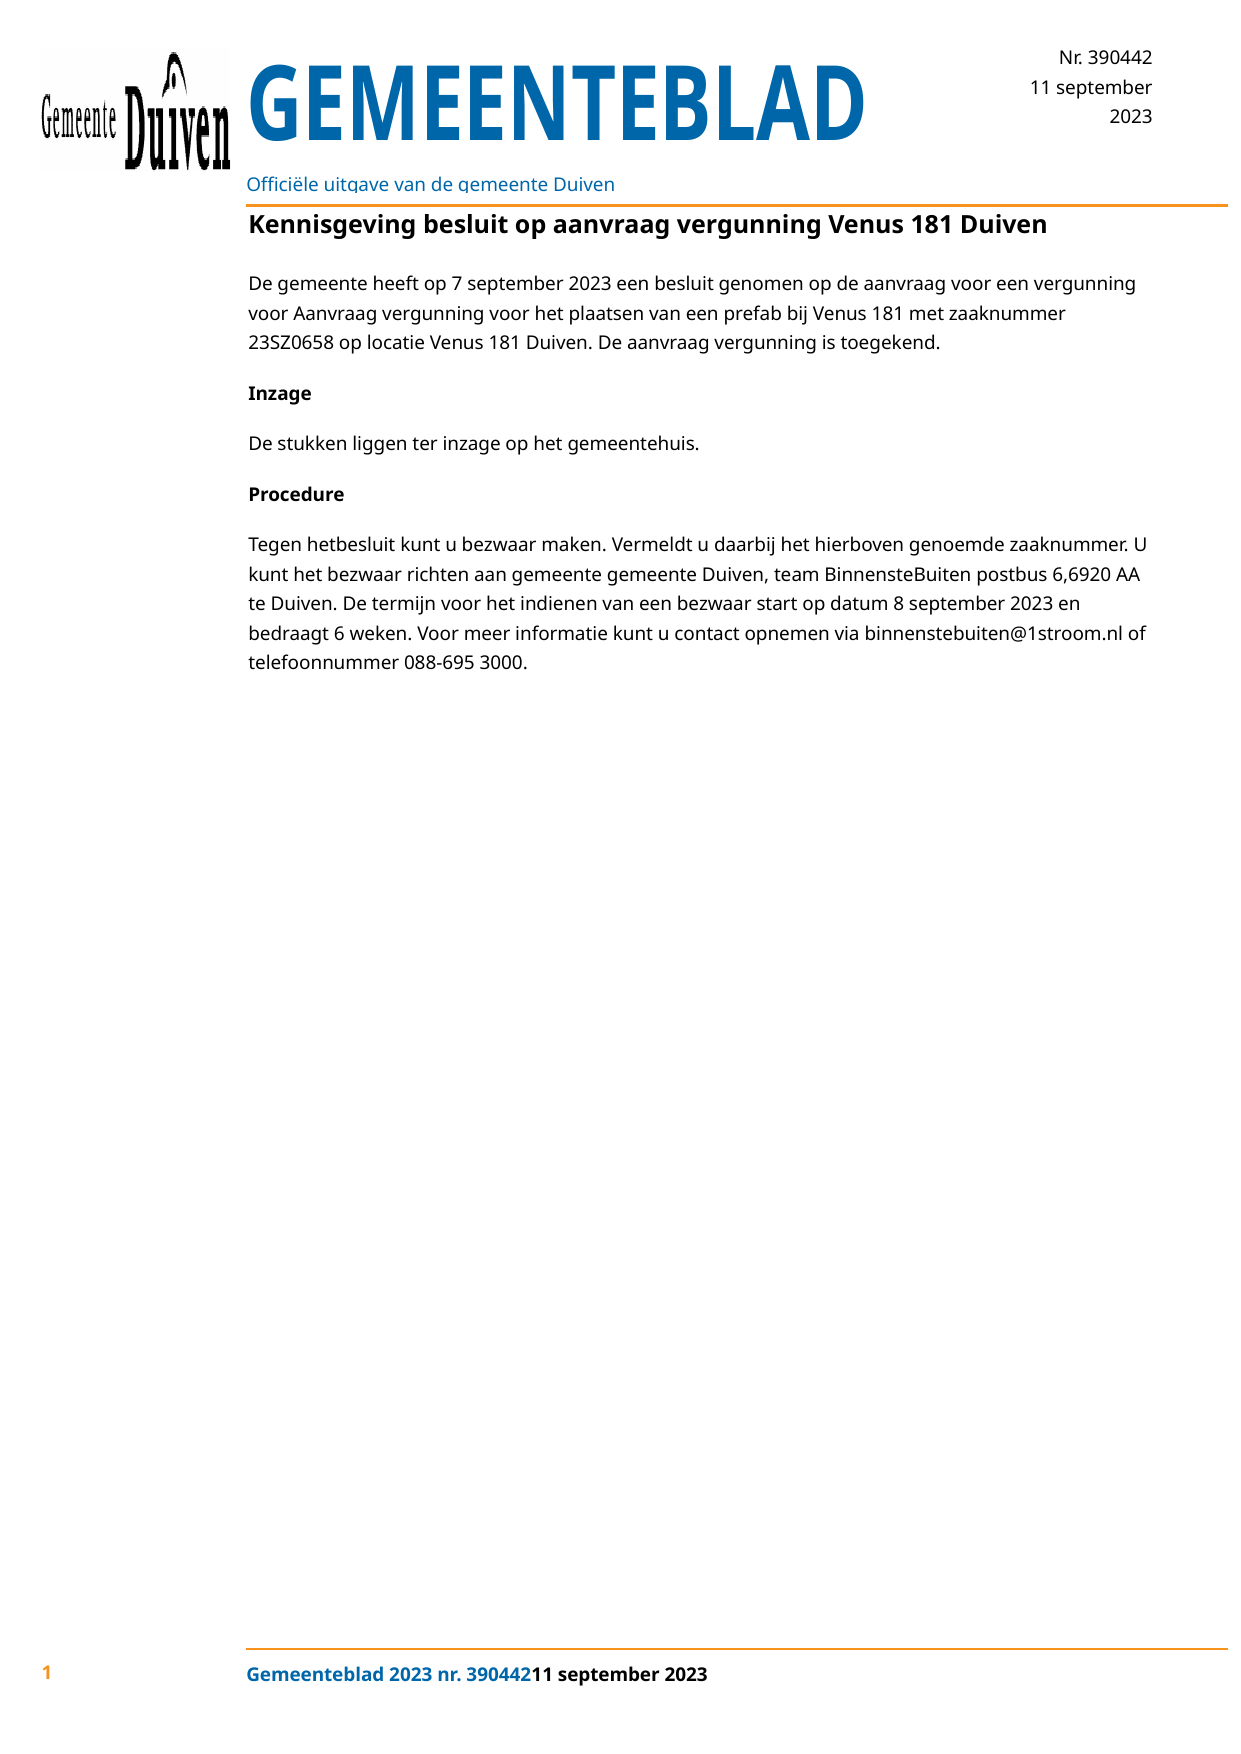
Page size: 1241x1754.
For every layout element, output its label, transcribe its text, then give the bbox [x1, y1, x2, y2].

text Procedure [248, 481, 1152, 506]
text Tegen hetbesluit kunt u bezwaar maken. Vermeldt u daarbij het hierboven genoemde zaaknummer. U kunt het bezwaar richten aan gemeente gemeente Duiven, team BinnensteBuiten postbus 6,6920 AA te Duiven. De termijn voor het indienen van een bezwaar start op datum 8 september 2023 en bedraagt 6 weken. Voor meer informatie kunt u contact opnemen via binnenstebuiten@1stroom.nl of telefoonnummer 088-695 3000. [248, 531, 1152, 675]
text Inzage [248, 380, 1152, 406]
picture [41, 47, 231, 172]
text De gemeente heeft op 7 september 2023 een besluit genomen op de aanvraag voor een vergunning voor Aanvraag vergunning voor het plaatsen van een prefab bij Venus 181 met zaaknummer 23SZ0658 op locatie Venus 181 Duiven. De aanvraag vergunning is toegekend. [248, 270, 1152, 355]
text Kennisgeving besluit op aanvraag vergunning Venus 181 Duiven [248, 207, 1152, 241]
text De stukken liggen ter inzage op het gemeentehuis. [248, 430, 1152, 456]
